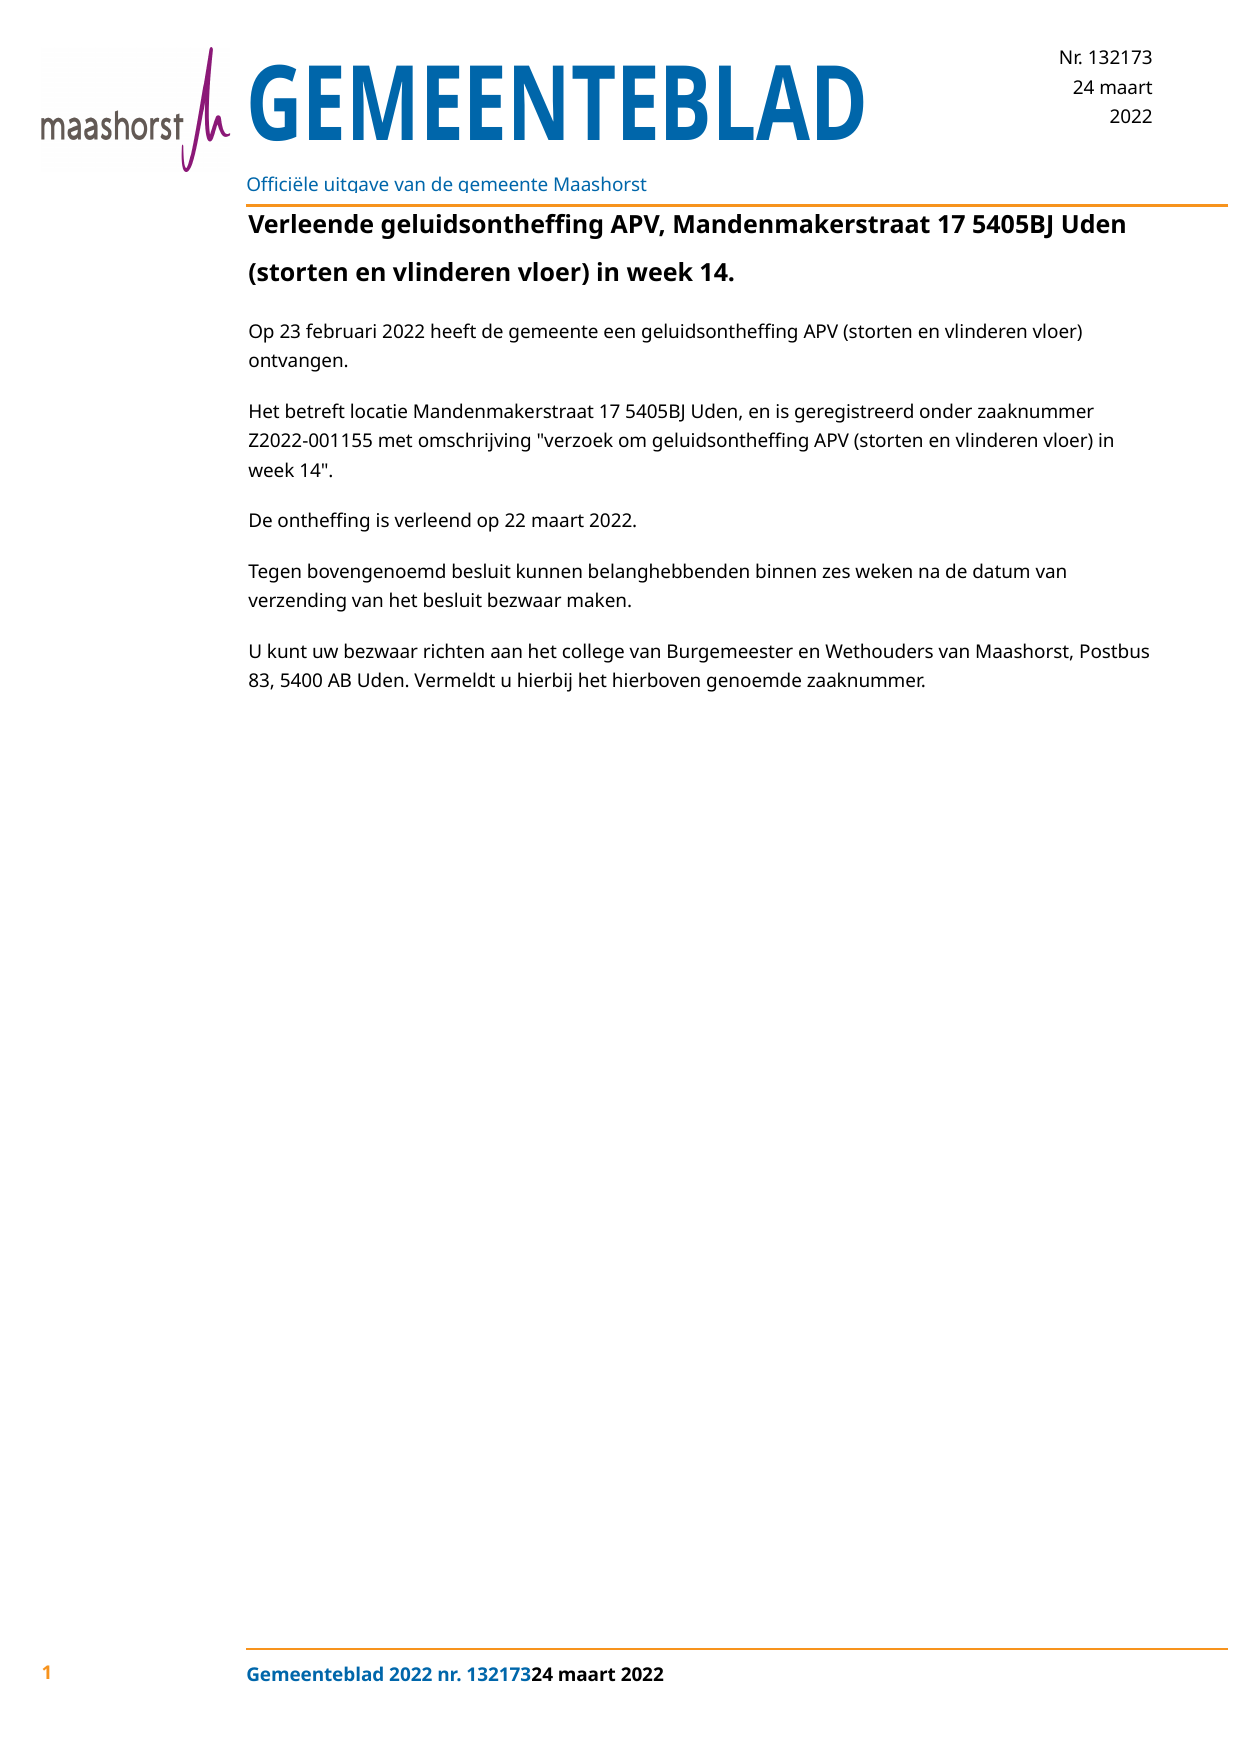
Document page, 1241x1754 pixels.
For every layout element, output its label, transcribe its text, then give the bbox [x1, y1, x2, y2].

text U kunt uw bezwaar richten aan het college van Burgemeester en Wethouders van Maashorst, Postbus 83, 5400 AB Uden. Vermeldt u hierbij het hierboven genoemde zaaknummer. [248, 638, 1152, 693]
picture [41, 47, 231, 172]
text Het betreft locatie Mandenmakerstraat 17 5405BJ Uden, en is geregistreerd onder zaaknummer Z2022-001155 met omschrijving "verzoek om geluidsontheffing APV (storten en vlinderen vloer) in week 14". [248, 398, 1152, 483]
text De ontheffing is verleend op 22 maart 2022. [248, 507, 1152, 533]
text Verleende geluidsontheffing APV, Mandenmakerstraat 17 5405BJ Uden (storten en vlinderen vloer) in week 14. [248, 207, 1152, 288]
text Op 23 februari 2022 heeft de gemeente een geluidsontheffing APV (storten en vlinderen vloer) ontvangen. [248, 318, 1152, 373]
text Tegen bovengenoemd besluit kunnen belanghebbenden binnen zes weken na de datum van verzending van het besluit bezwaar maken. [248, 558, 1152, 613]
